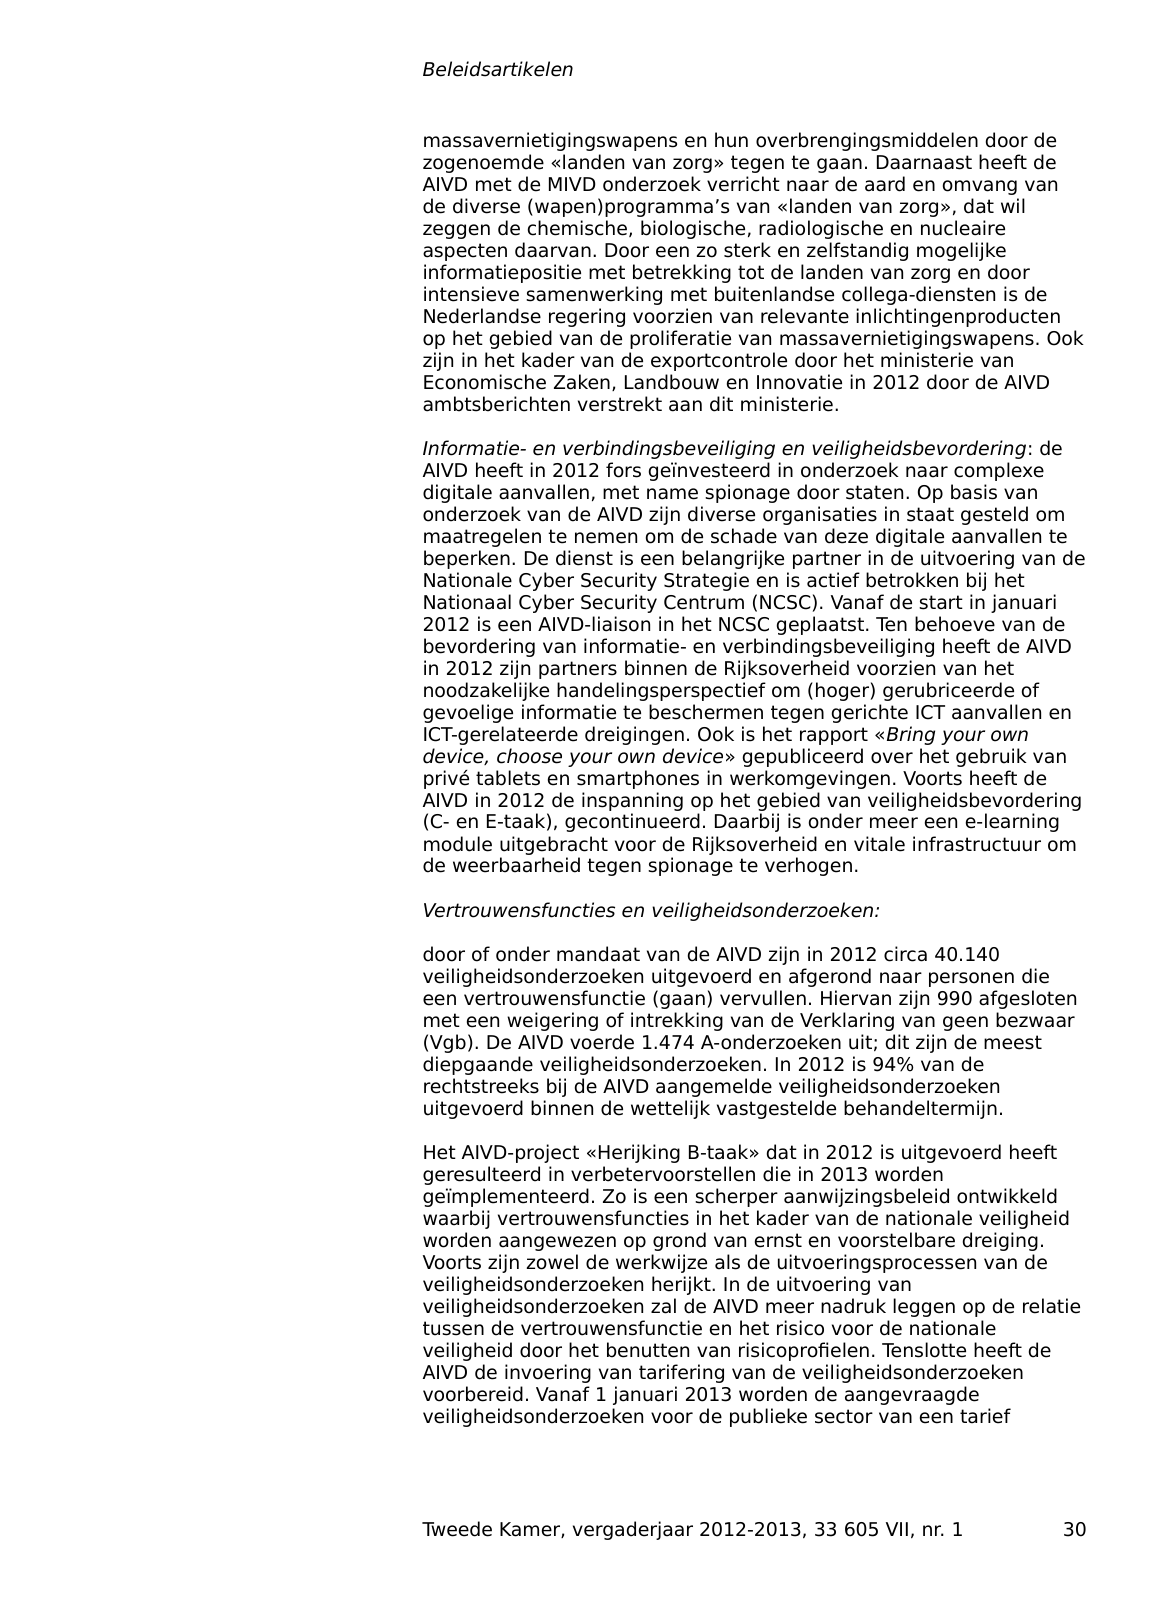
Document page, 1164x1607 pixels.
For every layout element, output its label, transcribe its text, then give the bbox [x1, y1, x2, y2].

text Het AIVD-project «Herijking B-taak» dat in 2012 is uitgevoerd heeft geresulteerd in verbetervoorstellen die in 2013 worden geïmplementeerd. Zo is een scherper aanwijzingsbeleid ontwikkeld waarbij vertrouwensfuncties in het kader van de nationale veiligheid worden aangewezen op grond van ernst en voorstelbare dreiging. Voorts zijn zowel de werkwijze als de uitvoeringsprocessen van de veiligheidsonderzoeken herijkt. In de uitvoering van veiligheidsonderzoeken zal de AIVD meer nadruk leggen op de relatie tussen de vertrouwensfunctie en het risico voor de nationale veiligheid door het benutten van risicoprofielen. Tenslotte heeft de AIVD de invoering van tarifering van de veiligheidsonderzoeken voorbereid. Vanaf 1 januari 2013 worden de aangevraagde veiligheidsonderzoeken voor de publieke sector van een tarief [422, 1142, 1087, 1427]
text door of onder mandaat van de AIVD zijn in 2012 circa 40.140 veiligheidsonderzoeken uitgevoerd en afgerond naar personen die een vertrouwensfunctie (gaan) vervullen. Hiervan zijn 990 afgesloten met een weigering of intrekking van de Verklaring van geen bezwaar (Vgb). De AIVD voerde 1.474 A-onderzoeken uit; dit zijn de meest diepgaande veiligheidsonderzoeken. In 2012 is 94% van de rechtstreeks bij de AIVD aangemelde veiligheidsonderzoeken uitgevoerd binnen de wettelijk vastgestelde behandeltermijn. [422, 944, 1087, 1119]
text massavernietigingswapens en hun overbrengingsmiddelen door de zogenoemde «landen van zorg» tegen te gaan. Daarnaast heeft de AIVD met de MIVD onderzoek verricht naar de aard en omvang van de diverse (wapen)programma’s van «landen van zorg», dat wil zeggen de chemische, biologische, radiologische en nucleaire aspecten daarvan. Door een zo sterk en zelfstandig mogelijke informatiepositie met betrekking tot de landen van zorg en door intensieve samenwerking met buitenlandse collega-diensten is de Nederlandse regering voorzien van relevante inlichtingenproducten op het gebied van de proliferatie van massavernietigingswapens. Ook zijn in het kader van de exportcontrole door het ministerie van Economische Zaken, Landbouw en Innovatie in 2012 door de AIVD ambtsberichten verstrekt aan dit ministerie. [422, 130, 1087, 416]
text Informatie- en verbindingsbeveiliging en veiligheidsbevordering: de AIVD heeft in 2012 fors geïnvesteerd in onderzoek naar complexe digitale aanvallen, met name spionage door staten. Op basis van onderzoek van de AIVD zijn diverse organisaties in staat gesteld om maatregelen te nemen om de schade van deze digitale aanvallen te beperken. De dienst is een belangrijke partner in de uitvoering van de Nationale Cyber Security Strategie en is actief betrokken bij het Nationaal Cyber Security Centrum (NCSC). Vanaf de start in januari 2012 is een AIVD-liaison in het NCSC geplaatst. Ten behoeve van de bevordering van informatie- en verbindingsbeveiliging heeft de AIVD in 2012 zijn partners binnen de Rijksoverheid voorzien van het noodzakelijke handelingsperspectief om (hoger) gerubriceerde of gevoelige informatie te beschermen tegen gerichte ICT aanvallen en ICT-gerelateerde dreigingen. Ook is het rapport «Bring your own device, choose your own device» gepubliceerd over het gebruik van privé tablets en smartphones in werkomgevingen. Voorts heeft de AIVD in 2012 de inspanning op het gebied van veiligheidsbevordering (C- en E-taak), gecontinueerd. Daarbij is onder meer een e-learning module uitgebracht voor de Rijksoverheid en vitale infrastructuur om de weerbaarheid tegen spionage te verhogen. [422, 438, 1087, 877]
subtitle Vertrouwensfuncties en veiligheidsonderzoeken: [422, 899, 1087, 922]
